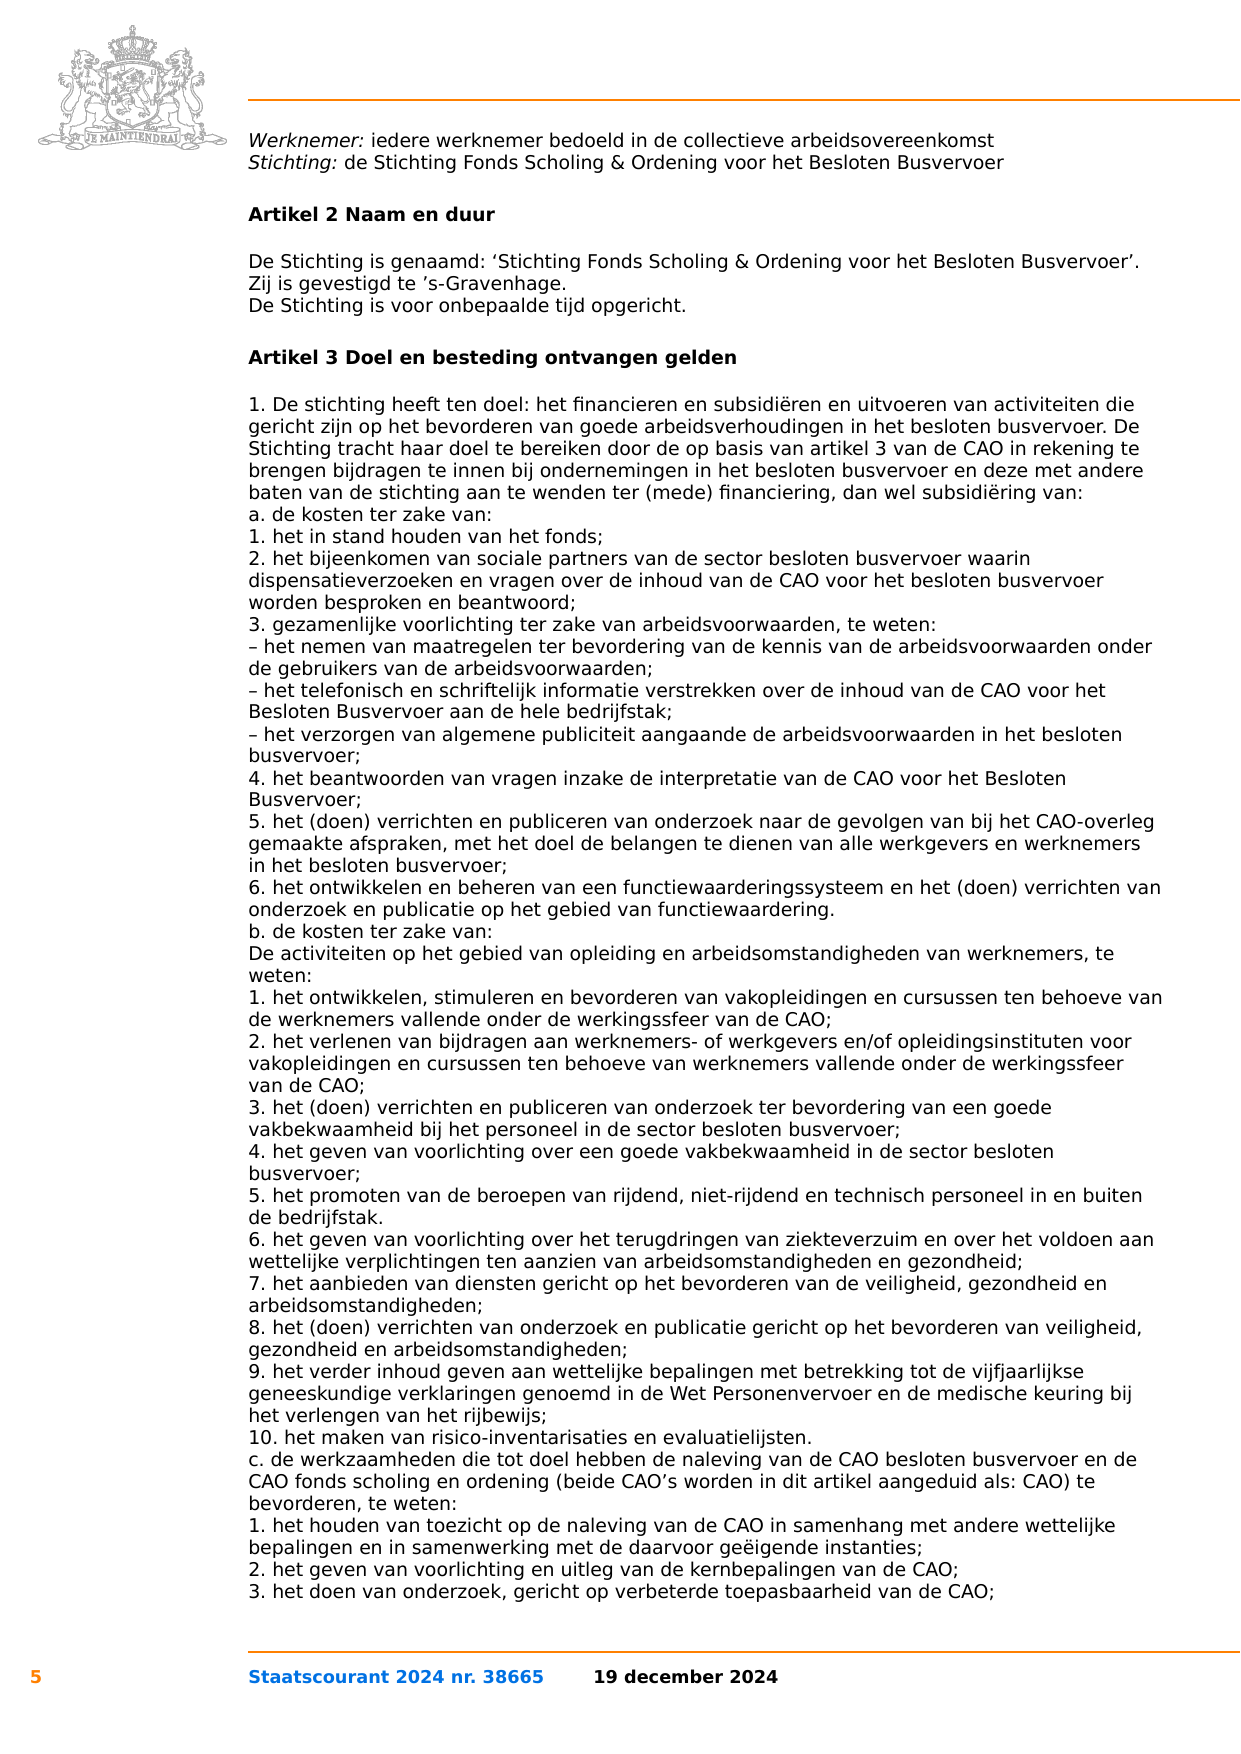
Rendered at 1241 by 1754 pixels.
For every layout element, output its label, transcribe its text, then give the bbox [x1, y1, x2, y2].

text 9. het verder inhoud geven aan wettelijke bepalingen met betrekking tot de vijfjaarlijkse geneeskundige verklaringen genoemd in de Wet Personenvervoer en de medische keuring bij het verlengen van het rijbewijs; [248, 1361, 1163, 1427]
text 6. het geven van voorlichting over het terugdringen van ziekteverzuim en over het voldoen aan wettelijke verplichtingen ten aanzien van arbeidsomstandigheden en gezondheid; [248, 1229, 1163, 1273]
text De activiteiten op het gebied van opleiding en arbeidsomstandigheden van werknemers, te weten: [248, 943, 1163, 987]
text 10. het maken van risico-inventarisaties en evaluatielijsten. [248, 1427, 1163, 1449]
text 8. het (doen) verrichten van onderzoek en publicatie gericht op het bevorderen van veiligheid, gezondheid en arbeidsomstandigheden; [248, 1317, 1163, 1361]
text De Stichting is genaamd: ‘Stichting Fonds Scholing & Ordening voor het Besloten Busvervoer’. [248, 251, 1163, 273]
text 4. het geven van voorlichting over een goede vakbekwaamheid in de sector besloten busvervoer; [248, 1141, 1163, 1185]
text c. de werkzaamheden die tot doel hebben de naleving van de CAO besloten busvervoer en de CAO fonds scholing en ordening (beide CAO’s worden in dit artikel aangeduid als: CAO) te bevorderen, te weten: [248, 1449, 1163, 1515]
subtitle Artikel 2 Naam en duur [248, 204, 1163, 226]
text 5. het promoten van de beroepen van rijdend, niet-rijdend en technisch personeel in en buiten de bedrijfstak. [248, 1185, 1163, 1229]
text 2. het geven van voorlichting en uitleg van de kernbepalingen van de CAO; [248, 1559, 1163, 1581]
text Werknemer: iedere werknemer bedoeld in de collectieve arbeidsovereenkomst [248, 130, 1163, 152]
picture [38, 25, 227, 150]
text De Stichting is voor onbepaalde tijd opgericht. [248, 295, 1163, 317]
text 2. het verlenen van bijdragen aan werknemers- of werkgevers en/of opleidingsinstituten voor vakopleidingen en cursussen ten behoeve van werknemers vallende onder de werkingssfeer van de CAO; [248, 1031, 1163, 1097]
text 4. het beantwoorden van vragen inzake de interpretatie van de CAO voor het Besloten Busvervoer; [248, 767, 1163, 811]
text 1. De stichting heeft ten doel: het financieren en subsidiëren en uitvoeren van activiteiten die gericht zijn op het bevorderen van goede arbeidsverhoudingen in het besloten busvervoer. De Stichting tracht haar doel te bereiken door de op basis van artikel 3 van de CAO in rekening te brengen bijdragen te innen bij ondernemingen in het besloten busvervoer en deze met andere baten van de stichting aan te wenden ter (mede) financiering, dan wel subsidiëring van: [248, 394, 1163, 504]
text a. de kosten ter zake van: [248, 504, 1163, 526]
text 1. het in stand houden van het fonds; [248, 526, 1163, 548]
text 3. het (doen) verrichten en publiceren van onderzoek ter bevordering van een goede vakbekwaamheid bij het personeel in de sector besloten busvervoer; [248, 1097, 1163, 1141]
text 2. het bijeenkomen van sociale partners van de sector besloten busvervoer waarin dispensatieverzoeken en vragen over de inhoud van de CAO voor het besloten busvervoer worden besproken en beantwoord; [248, 548, 1163, 613]
text 1. het houden van toezicht op de naleving van de CAO in samenhang met andere wettelijke bepalingen en in samenwerking met de daarvoor geëigende instanties; [248, 1515, 1163, 1559]
text 5. het (doen) verrichten en publiceren van onderzoek naar de gevolgen van bij het CAO-overleg gemaakte afspraken, met het doel de belangen te dienen van alle werkgevers en werknemers in het besloten busvervoer; [248, 811, 1163, 877]
text – het nemen van maatregelen ter bevordering van de kennis van de arbeidsvoorwaarden onder de gebruikers van de arbeidsvoorwaarden; [248, 636, 1163, 679]
text – het telefonisch en schriftelijk informatie verstrekken over de inhoud van de CAO voor het Besloten Busvervoer aan de hele bedrijfstak; [248, 679, 1163, 723]
text 3. het doen van onderzoek, gericht op verbeterde toepasbaarheid van de CAO; [248, 1581, 1163, 1603]
subtitle Artikel 3 Doel en besteding ontvangen gelden [248, 347, 1163, 369]
text 1. het ontwikkelen, stimuleren en bevorderen van vakopleidingen en cursussen ten behoeve van de werknemers vallende onder de werkingssfeer van de CAO; [248, 987, 1163, 1031]
text 7. het aanbieden van diensten gericht op het bevorderen van de veiligheid, gezondheid en arbeidsomstandigheden; [248, 1273, 1163, 1317]
text b. de kosten ter zake van: [248, 921, 1163, 943]
text 3. gezamenlijke voorlichting ter zake van arbeidsvoorwaarden, te weten: [248, 613, 1163, 636]
text 6. het ontwikkelen en beheren van een functiewaarderingssysteem en het (doen) verrichten van onderzoek en publicatie op het gebied van functiewaardering. [248, 877, 1163, 921]
text Stichting: de Stichting Fonds Scholing & Ordening voor het Besloten Busvervoer [248, 152, 1163, 174]
text Zij is gevestigd te ’s-Gravenhage. [248, 273, 1163, 295]
text – het verzorgen van algemene publiciteit aangaande de arbeidsvoorwaarden in het besloten busvervoer; [248, 723, 1163, 767]
